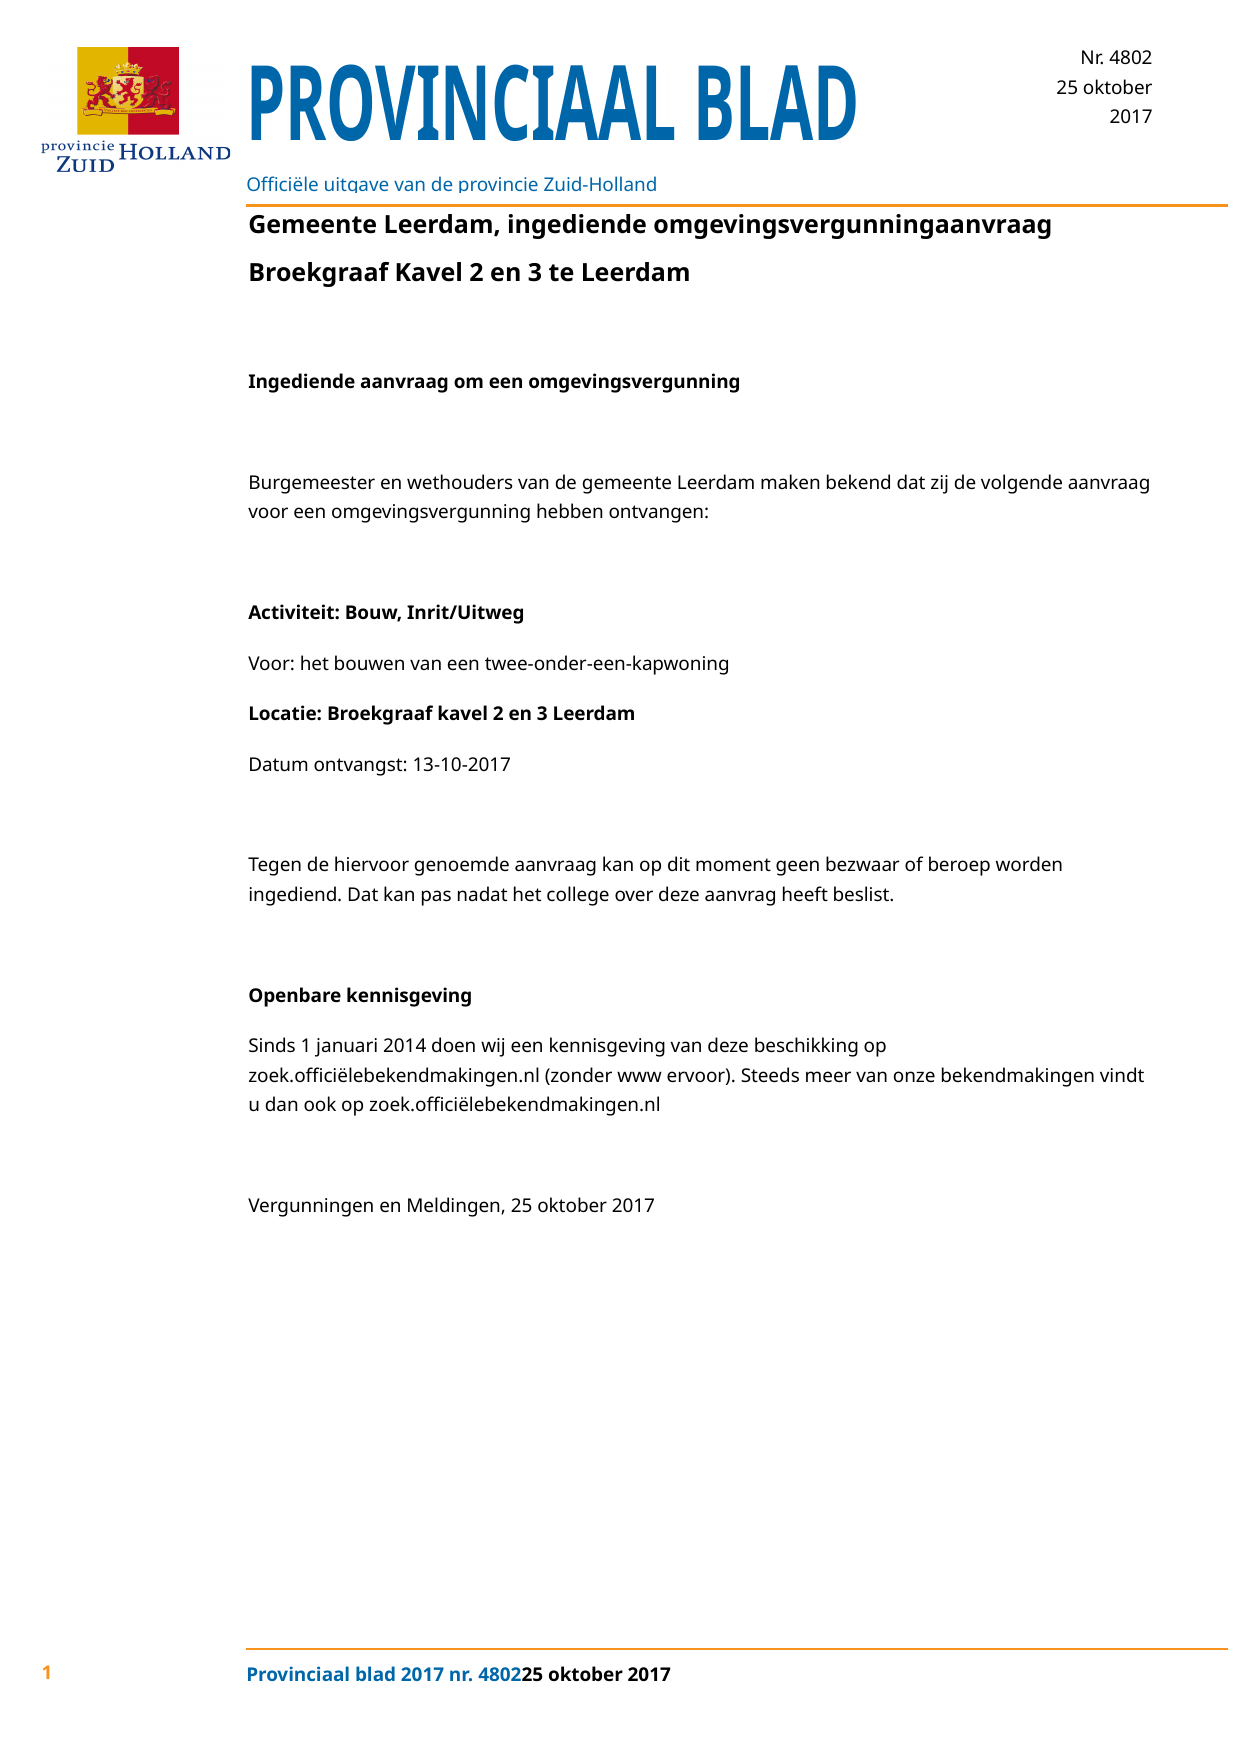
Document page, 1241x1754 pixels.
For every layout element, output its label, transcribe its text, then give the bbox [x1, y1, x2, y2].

text Locatie: Broekgraaf kavel 2 en 3 Leerdam [248, 700, 1152, 726]
text Vergunningen en Meldingen, 25 oktober 2017 [248, 1192, 1152, 1218]
text Ingediende aanvraag om een omgevingsvergunning [248, 368, 1152, 394]
text Activiteit: Bouw, Inrit/Uitweg [248, 599, 1152, 625]
text Gemeente Leerdam, ingediende omgevingsvergunningaanvraag Broekgraaf Kavel 2 en 3 te Leerdam [248, 207, 1152, 288]
text Datum ontvangst: 13-10-2017 [248, 751, 1152, 777]
text Sinds 1 januari 2014 doen wij een kennisgeving van deze beschikking op zoek.officiëlebekendmakingen.nl (zonder www ervoor). Steeds meer van onze bekendmakingen vindt u dan ook op zoek.officiëlebekendmakingen.nl [248, 1032, 1152, 1117]
text Openbare kennisgeving [248, 982, 1152, 1008]
picture [41, 47, 231, 172]
text Tegen de hiervoor genoemde aanvraag kan op dit moment geen bezwaar of beroep worden ingediend. Dat kan pas nadat het college over deze aanvrag heeft beslist. [248, 852, 1152, 907]
text Voor: het bouwen van een twee-onder-een-kapwoning [248, 650, 1152, 676]
text Burgemeester en wethouders van de gemeente Leerdam maken bekend dat zij de volgende aanvraag voor een omgevingsvergunning hebben ontvangen: [248, 469, 1152, 524]
